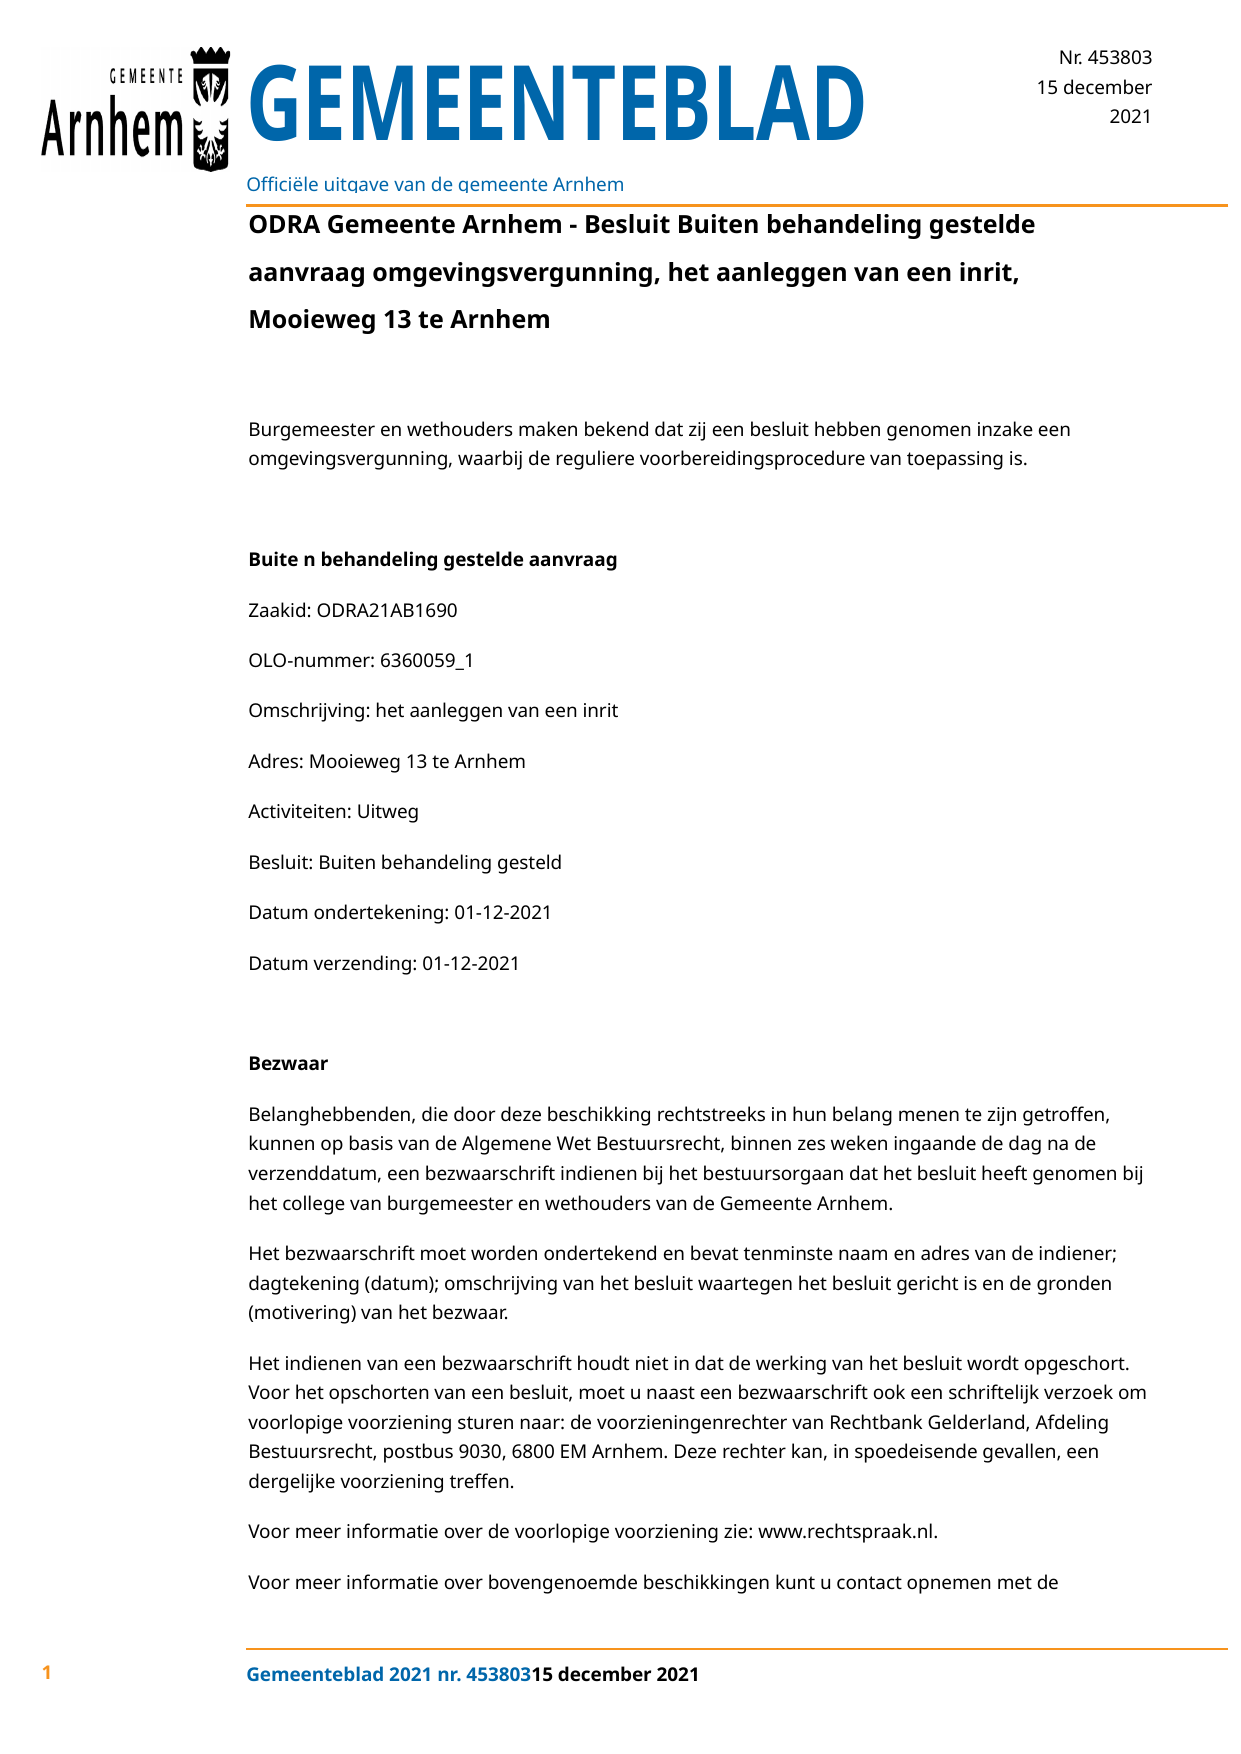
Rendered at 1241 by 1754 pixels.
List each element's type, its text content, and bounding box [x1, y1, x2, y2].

text Het bezwaarschrift moet worden ondertekend en bevat tenminste naam en adres van de indiener; dagtekening (datum); omschrijving van het besluit waartegen het besluit gericht is en de gronden (motivering) van het bezwaar. [248, 1240, 1152, 1325]
text Zaakid: ODRA21AB1690 [248, 597, 1152, 622]
text Belanghebbenden, die door deze beschikking rechtstreeks in hun belang menen te zijn getroffen, kunnen op basis van de Algemene Wet Bestuursrecht, binnen zes weken ingaande de dag na de verzenddatum, een bezwaarschrift indienen bij het bestuursorgaan dat het besluit heeft genomen bij het college van burgemeester en wethouders van de Gemeente Arnhem. [248, 1101, 1152, 1215]
text Voor meer informatie over de voorlopige voorziening zie: www.rechtspraak.nl. [248, 1518, 1152, 1544]
text Datum ondertekening: 01-12-2021 [248, 899, 1152, 925]
text Adres: Mooieweg 13 te Arnhem [248, 748, 1152, 774]
text Het indienen van een bezwaarschrift houdt niet in dat de werking van het besluit wordt opgeschort. Voor het opschorten van een besluit, moet u naast een bezwaarschrift ook een schriftelijk verzoek om voorlopige voorziening sturen naar: de voorzieningenrechter van Rechtbank Gelderland, Afdeling Bestuursrecht, postbus 9030, 6800 EM Arnhem. Deze rechter kan, in spoedeisende gevallen, een dergelijke voorziening treffen. [248, 1350, 1152, 1494]
text Burgemeester en wethouders maken bekend dat zij een besluit hebben genomen inzake een omgevingsvergunning, waarbij de reguliere voorbereidingsprocedure van toepassing is. [248, 416, 1152, 471]
text ODRA Gemeente Arnhem - Besluit Buiten behandeling gestelde aanvraag omgevingsvergunning, het aanleggen van een inrit, Mooieweg 13 te Arnhem [248, 207, 1152, 336]
text OLO-nummer: 6360059_1 [248, 647, 1152, 673]
picture [41, 47, 231, 172]
text Bezwaar [248, 1051, 1152, 1076]
text Omschrijving: het aanleggen van een inrit [248, 698, 1152, 723]
text Buite n behandeling gestelde aanvraag [248, 546, 1152, 572]
text Voor meer informatie over bovengenoemde beschikkingen kunt u contact opnemen met de [248, 1569, 1152, 1594]
text Datum verzending: 01-12-2021 [248, 950, 1152, 975]
text Activiteiten: Uitweg [248, 798, 1152, 824]
text Besluit: Buiten behandeling gesteld [248, 849, 1152, 874]
